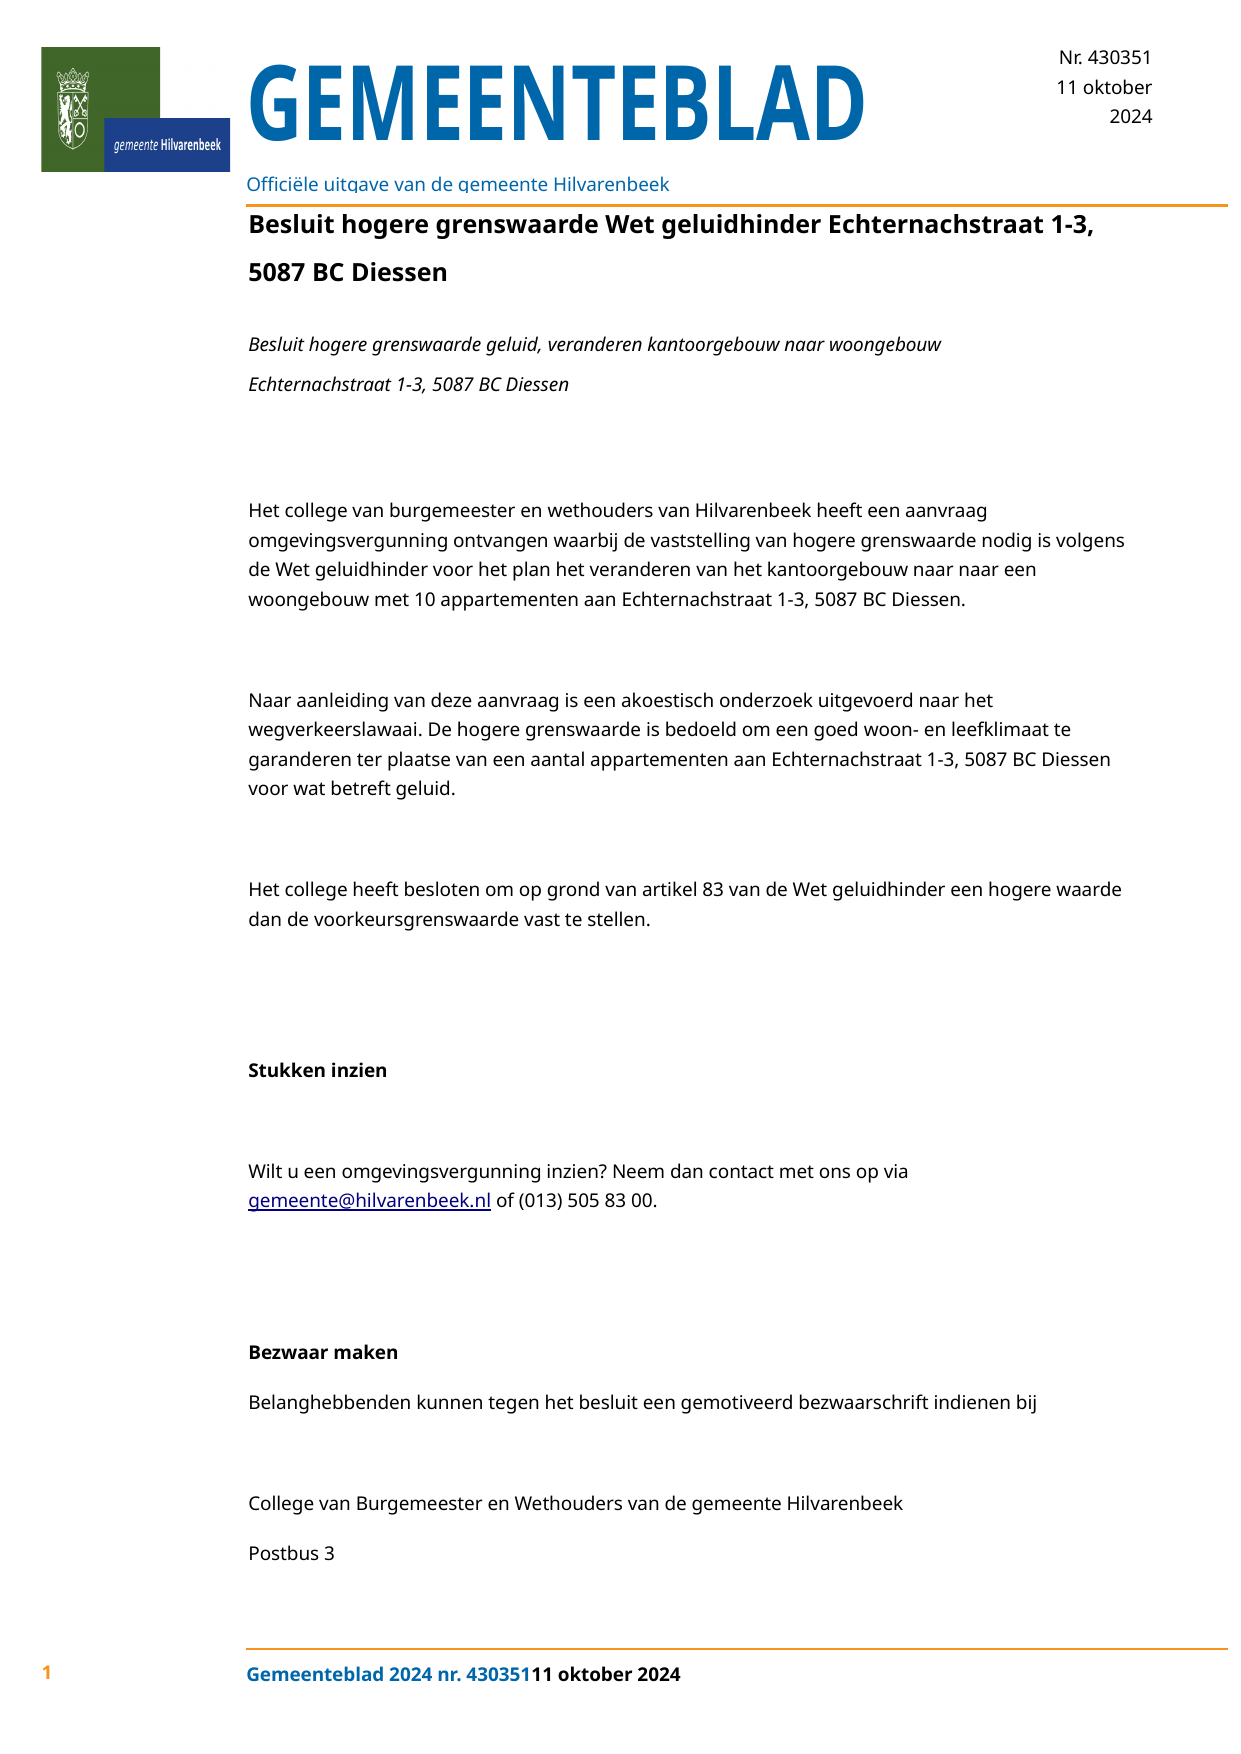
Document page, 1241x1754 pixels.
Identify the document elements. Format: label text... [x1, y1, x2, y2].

text Het college heeft besloten om op grond van artikel 83 van de Wet geluidhinder een hogere waarde dan de voorkeursgrenswaarde vast te stellen. [248, 876, 1152, 932]
text Echternachstraat 1-3, 5087 BC Diessen [248, 371, 1152, 396]
text Het college van burgemeester en wethouders van Hilvarenbeek heeft een aanvraag omgevingsvergunning ontvangen waarbij de vaststelling van hogere grenswaarde nodig is volgens de Wet geluidhinder voor het plan het veranderen van het kantoorgebouw naar naar een woongebouw met 10 appartementen aan Echternachstraat 1-3, 5087 BC Diessen. [248, 497, 1152, 612]
picture [41, 47, 231, 172]
text Besluit hogere grenswaarde Wet geluidhinder Echternachstraat 1-3, 5087 BC Diessen [248, 207, 1152, 288]
text Wilt u een omgevingsvergunning inzien? Neem dan contact met ons op via gemeente@hilvarenbeek.nl of (013) 505 83 00. [248, 1158, 1152, 1213]
text Bezwaar maken [248, 1339, 1152, 1365]
text Naar aanleiding van deze aanvraag is een akoestisch onderzoek uitgevoerd naar het wegverkeerslawaai. De hogere grenswaarde is bedoeld om een goed woon- en leefklimaat te garanderen ter plaatse van een aantal appartementen aan Echternachstraat 1-3, 5087 BC Diessen voor wat betreft geluid. [248, 687, 1152, 801]
text Belanghebbenden kunnen tegen het besluit een gemotiveerd bezwaarschrift indienen bij [248, 1389, 1152, 1415]
text Postbus 3 [248, 1541, 1152, 1566]
text Stukken inzien [248, 1057, 1152, 1083]
text College van Burgemeester en Wethouders van de gemeente Hilvarenbeek [248, 1490, 1152, 1516]
text Besluit hogere grenswaarde geluid, veranderen kantoorgebouw naar woongebouw [248, 331, 1152, 357]
